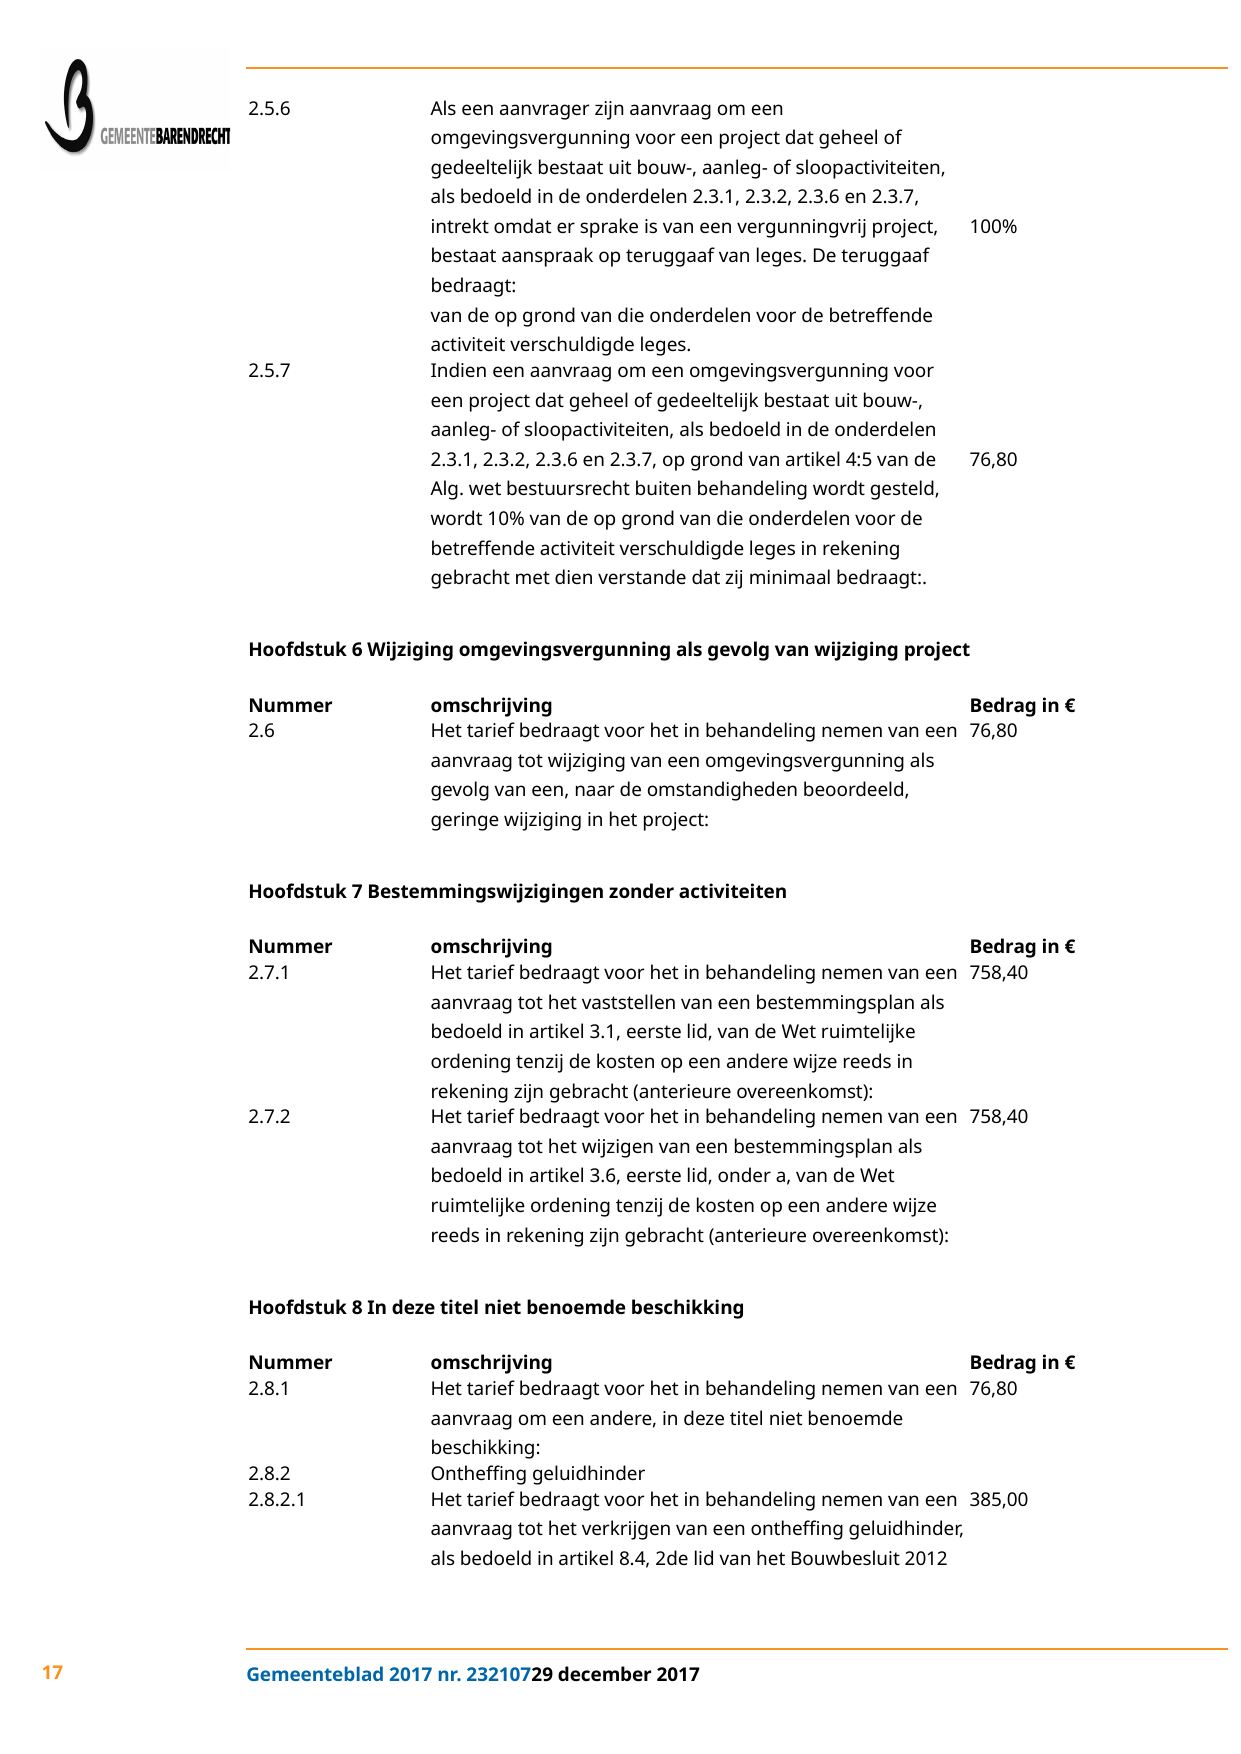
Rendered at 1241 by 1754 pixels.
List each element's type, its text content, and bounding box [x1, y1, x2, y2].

table_header Nummer [248, 1349, 430, 1375]
table_header omschrijving [430, 1349, 969, 1375]
table_cell 2.7.1 [248, 960, 430, 1103]
table_header omschrijving [430, 692, 969, 717]
table_cell Het tarief bedraagt voor het in behandeling nemen van een aanvraag tot het verkrijgen van een ontheffing geluidhinder, als bedoeld in artikel 8.4, 2de lid van het Bouwbesluit 2012 [430, 1486, 969, 1571]
picture [41, 47, 231, 172]
table_header omschrijving [430, 934, 969, 959]
table_cell Indien een aanvraag om een omgevingsvergunning voor een project dat geheel of gedeeltelijk bestaat uit bouw-, aanleg- of sloopactiviteiten, als bedoeld in de onderdelen 2.3.1, 2.3.2, 2.3.6 en 2.3.7, op grond van artikel 4:5 van de Alg. wet bestuursrecht buiten behandeling wordt gesteld, wordt 10% van de op grond van die onderdelen voor de betreffende activiteit verschuldigde leges in rekening gebracht met dien verstande dat zij minimaal bedraagt:. [430, 357, 969, 590]
table_cell 2.8.1 [248, 1375, 430, 1460]
table_cell 2.7.2 [248, 1104, 430, 1248]
table_cell [969, 1460, 1152, 1486]
text Hoofdstuk 7 Bestemmingswijzigingen zonder activiteiten [248, 878, 1152, 904]
table_cell Als een aanvrager zijn aanvraag om een omgevingsvergunning voor een project dat geheel of gedeeltelijk bestaat uit bouw-, aanleg- of sloopactiviteiten, als bedoeld in de onderdelen 2.3.1, 2.3.2, 2.3.6 en 2.3.7, intrekt omdat er sprake is van een vergunningvrij project, bestaat aanspraak op teruggaaf van leges. De teruggaaf bedraagt: van de op grond van die onderdelen voor de betreffende activiteit verschuldigde leges. [430, 95, 969, 357]
table_cell 758,40 [969, 1104, 1152, 1248]
table_header Bedrag in € [969, 1349, 1152, 1375]
table_cell 76,80 [969, 1375, 1152, 1460]
table_header Nummer [248, 692, 430, 717]
text Hoofdstuk 8 In deze titel niet benoemde beschikking [248, 1294, 1152, 1320]
table_cell 2.8.2.1 [248, 1486, 430, 1571]
table_cell 385,00 [969, 1486, 1152, 1571]
text Hoofdstuk 6 Wijziging omgevingsvergunning als gevolg van wijziging project [248, 636, 1152, 662]
table_cell 76,80 [969, 718, 1152, 832]
table_cell 76,80 [969, 357, 1152, 590]
table_header Nummer [248, 934, 430, 959]
table_cell 758,40 [969, 960, 1152, 1103]
table_cell Het tarief bedraagt voor het in behandeling nemen van een aanvraag tot het vaststellen van een bestemmingsplan als bedoeld in artikel 3.1, eerste lid, van de Wet ruimtelijke ordening tenzij de kosten op een andere wijze reeds in rekening zijn gebracht (anterieure overeenkomst): [430, 960, 969, 1103]
table_cell Het tarief bedraagt voor het in behandeling nemen van een aanvraag tot het wijzigen van een bestemmingsplan als bedoeld in artikel 3.6, eerste lid, onder a, van de Wet ruimtelijke ordening tenzij de kosten op een andere wijze reeds in rekening zijn gebracht (anterieure overeenkomst): [430, 1104, 969, 1248]
table_cell 2.5.6 [248, 95, 430, 357]
table_cell 2.8.2 [248, 1460, 430, 1486]
table_cell 2.5.7 [248, 357, 430, 590]
table_cell 100% [969, 95, 1152, 357]
table_header Bedrag in € [969, 934, 1152, 959]
table_header Bedrag in € [969, 692, 1152, 717]
table_cell Het tarief bedraagt voor het in behandeling nemen van een aanvraag tot wijziging van een omgevingsvergunning als gevolg van een, naar de omstandigheden beoordeeld, geringe wijziging in het project: [430, 718, 969, 832]
table_cell Ontheffing geluidhinder [430, 1460, 969, 1486]
table_cell Het tarief bedraagt voor het in behandeling nemen van een aanvraag om een andere, in deze titel niet benoemde beschikking: [430, 1375, 969, 1460]
table_cell 2.6 [248, 718, 430, 832]
